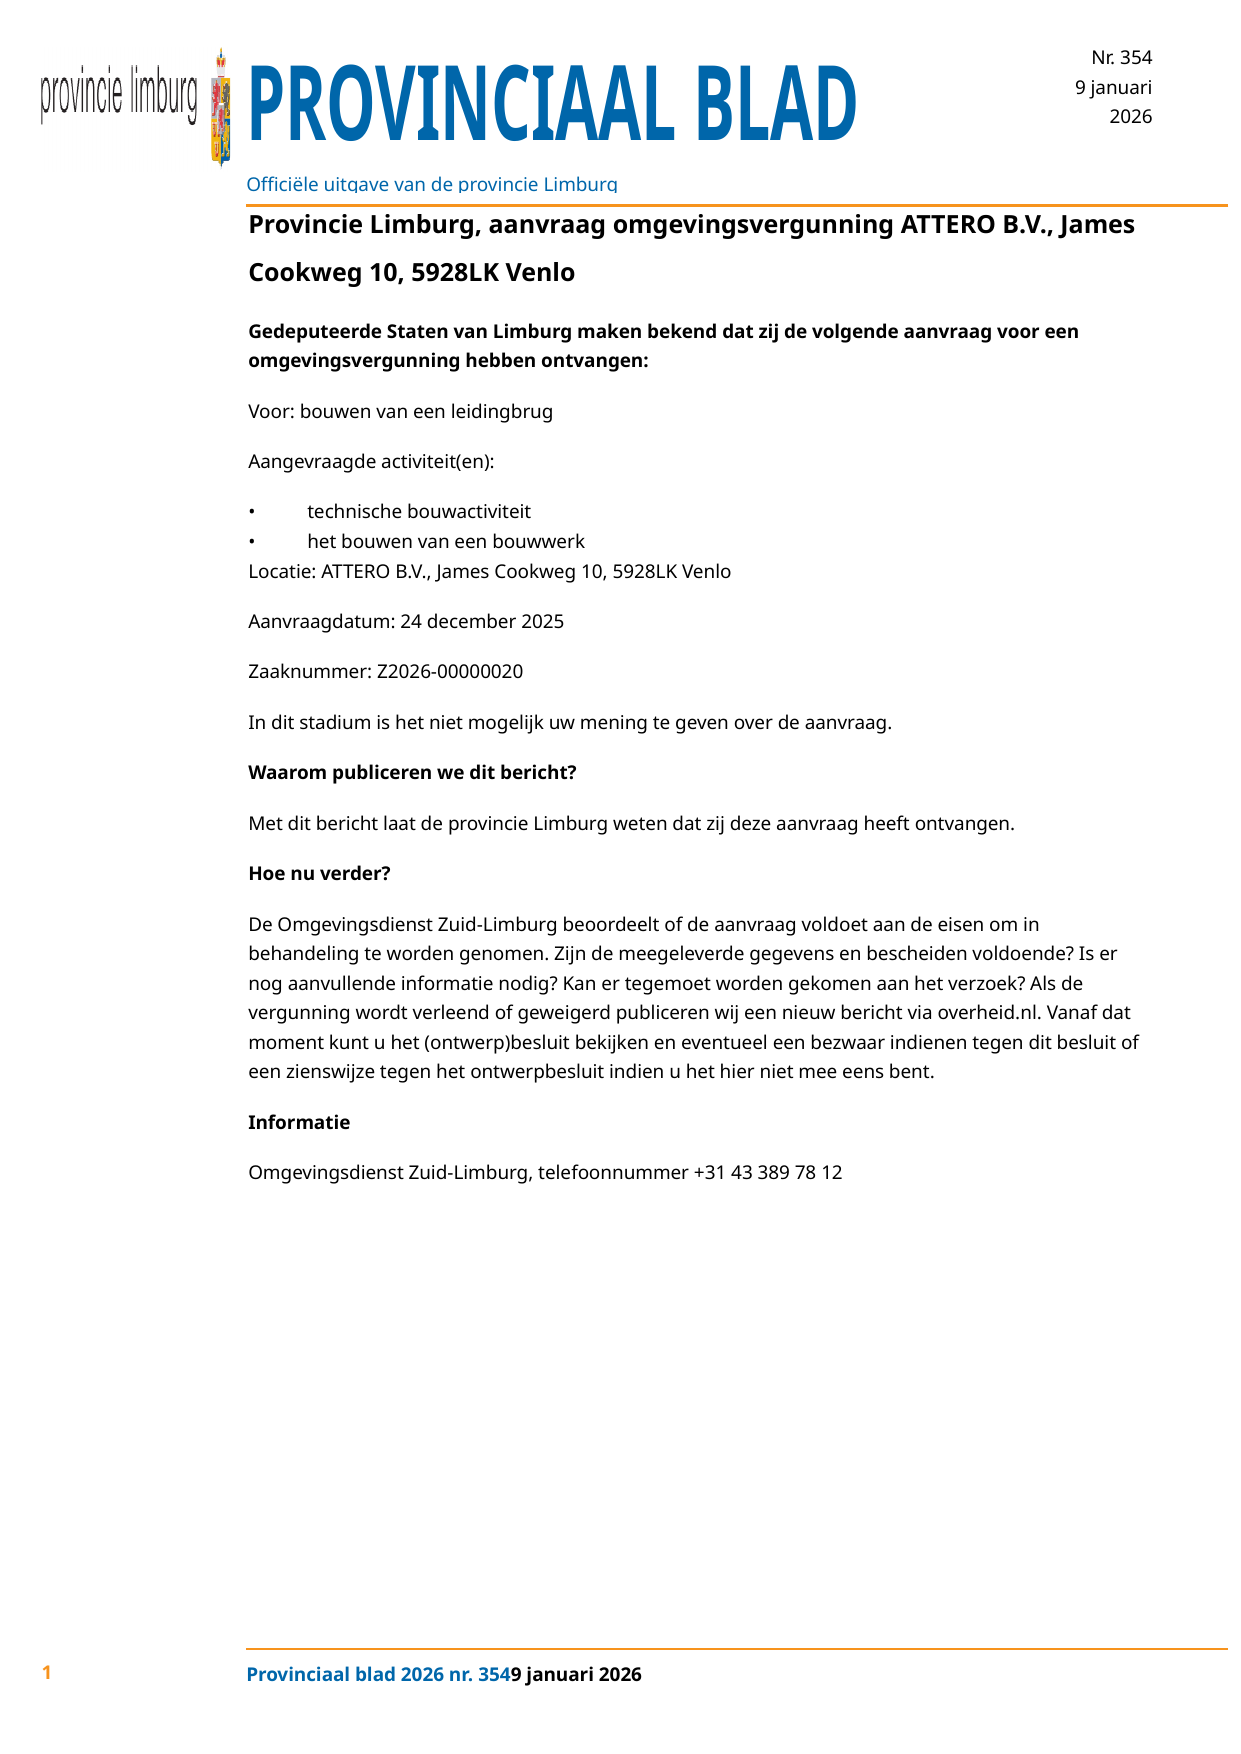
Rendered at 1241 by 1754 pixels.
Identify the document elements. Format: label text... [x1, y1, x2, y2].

text Aangevraagde activiteit(en): [248, 448, 1152, 474]
text Locatie: ATTERO B.V., James Cookweg 10, 5928LK Venlo [248, 558, 1152, 584]
picture [41, 47, 231, 172]
text Informatie [248, 1109, 1152, 1135]
list het bouwen van een bouwwerk [248, 528, 1152, 554]
text Waarom publiceren we dit bericht? [248, 759, 1152, 785]
list technische bouwactiviteit [248, 499, 1152, 524]
text De Omgevingsdienst Zuid-Limburg beoordeelt of de aanvraag voldoet aan de eisen om in behandeling te worden genomen. Zijn de meegeleverde gegevens en bescheiden voldoende? Is er nog aanvullende informatie nodig? Kan er tegemoet worden gekomen aan het verzoek? Als de vergunning wordt verleend of geweigerd publiceren wij een nieuw bericht via overheid.nl. Vanaf dat moment kunt u het (ontwerp)besluit bekijken en eventueel een bezwaar indienen tegen dit besluit of een zienswijze tegen het ontwerpbesluit indien u het hier niet mee eens bent. [248, 911, 1152, 1084]
text Aanvraagdatum: 24 december 2025 [248, 608, 1152, 634]
text Zaaknummer: Z2026-00000020 [248, 659, 1152, 684]
text Hoe nu verder? [248, 860, 1152, 886]
text In dit stadium is het niet mogelijk uw mening te geven over de aanvraag. [248, 709, 1152, 735]
text Provincie Limburg, aanvraag omgevingsvergunning ATTERO B.V., James Cookweg 10, 5928LK Venlo [248, 207, 1152, 288]
text Omgevingsdienst Zuid-Limburg, telefoonnummer +31 43 389 78 12 [248, 1159, 1152, 1185]
text Gedeputeerde Staten van Limburg maken bekend dat zij de volgende aanvraag voor een omgevingsvergunning hebben ontvangen: [248, 318, 1152, 373]
text Voor: bouwen van een leidingbrug [248, 398, 1152, 424]
text Met dit bericht laat de provincie Limburg weten dat zij deze aanvraag heeft ontvangen. [248, 810, 1152, 836]
